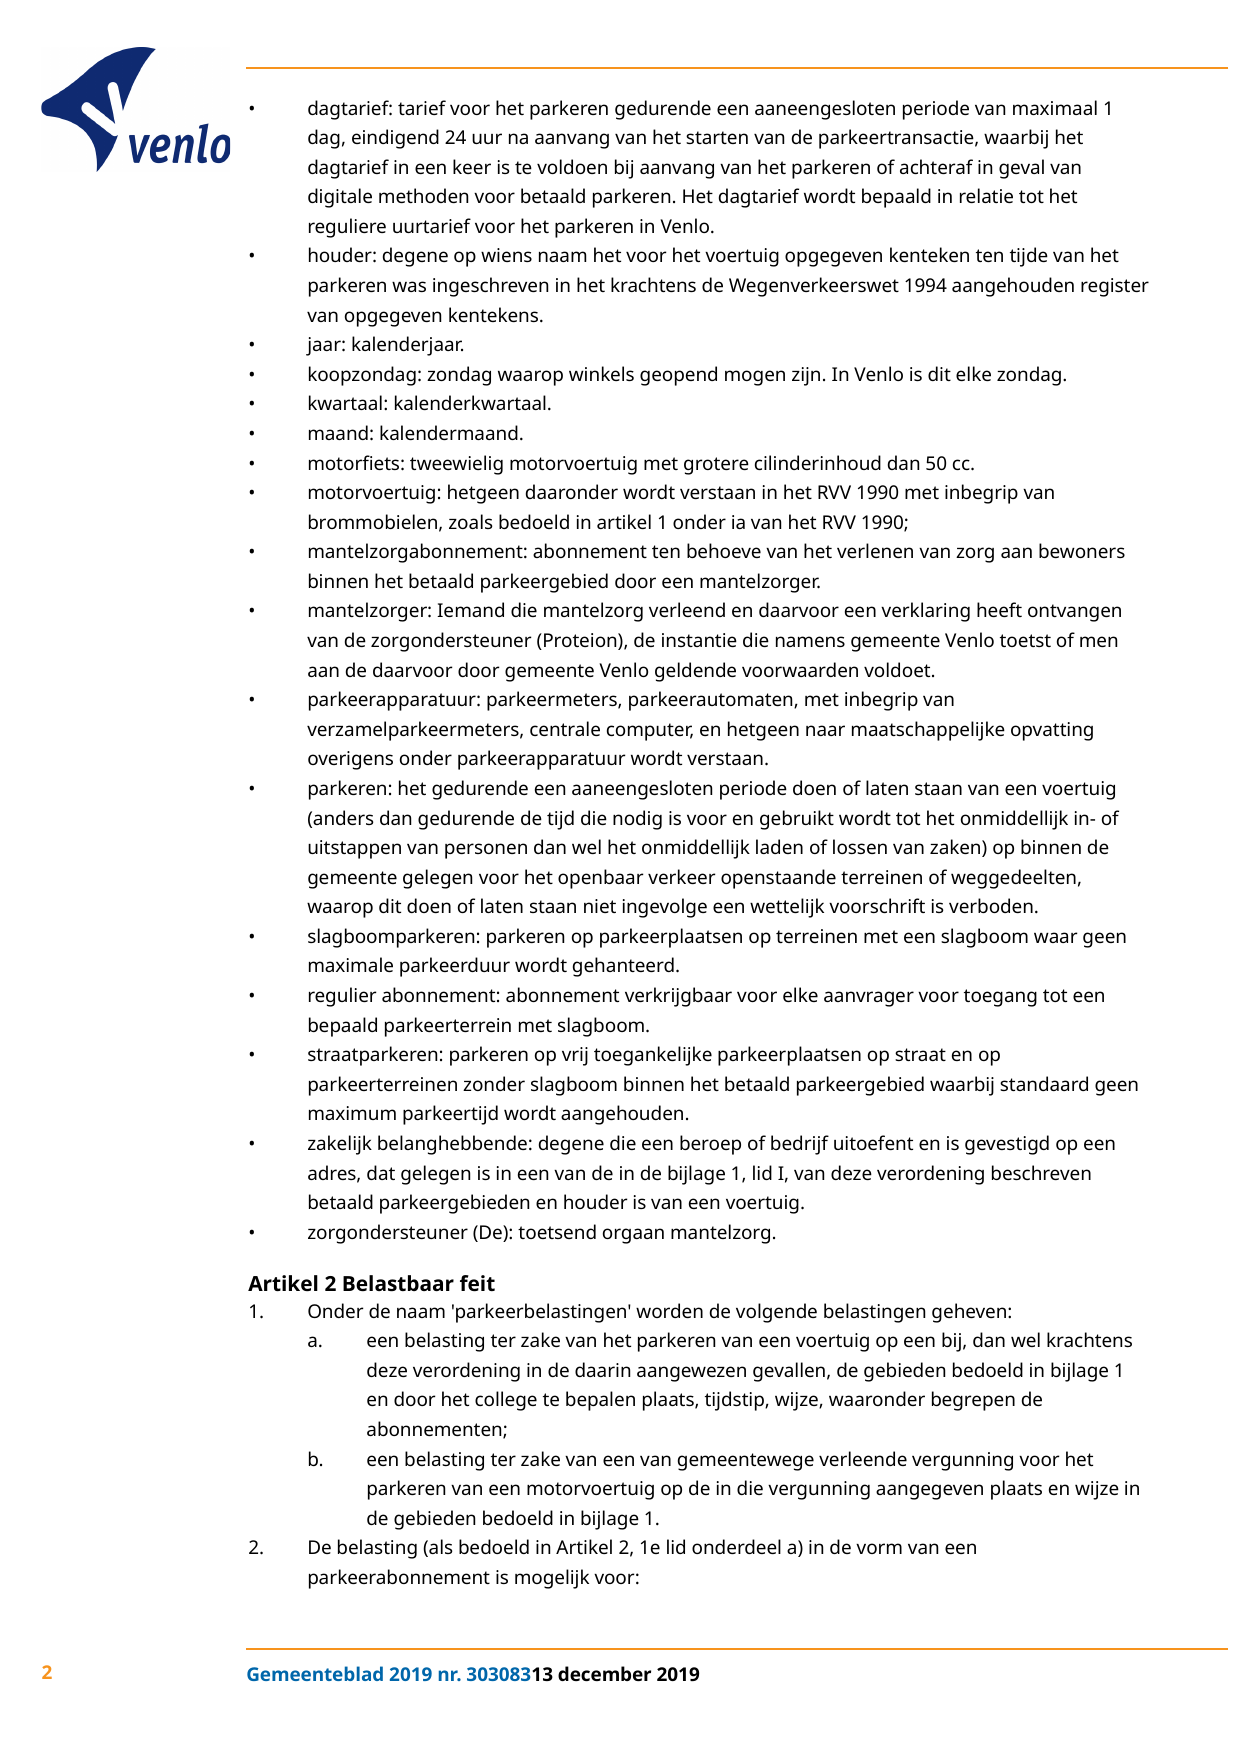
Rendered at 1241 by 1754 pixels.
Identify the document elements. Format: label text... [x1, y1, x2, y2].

list een belasting ter zake van een van gemeentewege verleende vergunning voor het parkeren van een motorvoertuig op de in die vergunning aangegeven plaats en wijze in de gebieden bedoeld in bijlage 1. [307, 1446, 1152, 1531]
list parkeren: het gedurende een aaneengesloten periode doen of laten staan van een voertuig (anders dan gedurende de tijd die nodig is voor en gebruikt wordt tot het onmiddellijk in- of uitstappen van personen dan wel het onmiddellijk laden of lossen van zaken) op binnen de gemeente gelegen voor het openbaar verkeer openstaande terreinen of weggedeelten, waarop dit doen of laten staan niet ingevolge een wettelijk voorschrift is verboden. [248, 775, 1152, 919]
picture [41, 47, 231, 172]
list regulier abonnement: abonnement verkrijgbaar voor elke aanvrager voor toegang tot een bepaald parkeerterrein met slagboom. [248, 982, 1152, 1038]
list een belasting ter zake van het parkeren van een voertuig op een bij, dan wel krachtens deze verordening in de daarin aangewezen gevallen, de gebieden bedoeld in bijlage 1 en door het college te bepalen plaats, tijdstip, wijze, waaronder begrepen de abonnementen; [307, 1327, 1152, 1442]
list Onder de naam 'parkeerbelastingen' worden de volgende belastingen geheven: [248, 1298, 1152, 1323]
list kwartaal: kalenderkwartaal. [248, 391, 1152, 416]
list koopzondag: zondag waarop winkels geopend mogen zijn. In Venlo is dit elke zondag. [248, 361, 1152, 387]
list De belasting (als bedoeld in Artikel 2, 1e lid onderdeel a) in de vorm van een parkeerabonnement is mogelijk voor: [248, 1534, 1152, 1590]
list houder: degene op wiens naam het voor het voertuig opgegeven kenteken ten tijde van het parkeren was ingeschreven in het krachtens de Wegenverkeerswet 1994 aangehouden register van opgegeven kentekens. [248, 243, 1152, 328]
list motorvoertuig: hetgeen daaronder wordt verstaan in het RVV 1990 met inbegrip van brommobielen, zoals bedoeld in artikel 1 onder ia van het RVV 1990; [248, 479, 1152, 535]
list straatparkeren: parkeren op vrij toegankelijke parkeerplaatsen op straat en op parkeerterreinen zonder slagboom binnen het betaald parkeergebied waarbij standaard geen maximum parkeertijd wordt aangehouden. [248, 1041, 1152, 1126]
list mantelzorger: Iemand die mantelzorg verleend en daarvoor een verklaring heeft ontvangen van de zorgondersteuner (Proteion), de instantie die namens gemeente Venlo toetst of men aan de daarvoor door gemeente Venlo geldende voorwaarden voldoet. [248, 598, 1152, 683]
list zakelijk belanghebbende: degene die een beroep of bedrijf uitoefent en is gevestigd op een adres, dat gelegen is in een van de in de bijlage 1, lid I, van deze verordening beschreven betaald parkeergebieden en houder is van een voertuig. [248, 1130, 1152, 1215]
list motorfiets: tweewielig motorvoertuig met grotere cilinderinhoud dan 50 cc. [248, 450, 1152, 476]
list jaar: kalenderjaar. [248, 331, 1152, 357]
list maand: kalendermaand. [248, 420, 1152, 446]
text Artikel 2 Belastbaar feit [248, 1269, 1152, 1298]
list zorgondersteuner (De): toetsend orgaan mantelzorg. [248, 1219, 1152, 1245]
list mantelzorgabonnement: abonnement ten behoeve van het verlenen van zorg aan bewoners binnen het betaald parkeergebied door een mantelzorger. [248, 538, 1152, 594]
list parkeerapparatuur: parkeermeters, parkeerautomaten, met inbegrip van verzamelparkeermeters, centrale computer, en hetgeen naar maatschappelijke opvatting overigens onder parkeerapparatuur wordt verstaan. [248, 686, 1152, 771]
list slagboomparkeren: parkeren op parkeerplaatsen op terreinen met een slagboom waar geen maximale parkeerduur wordt gehanteerd. [248, 923, 1152, 978]
list dagtarief: tarief voor het parkeren gedurende een aaneengesloten periode van maximaal 1 dag, eindigend 24 uur na aanvang van het starten van de parkeertransactie, waarbij het dagtarief in een keer is te voldoen bij aanvang van het parkeren of achteraf in geval van digitale methoden voor betaald parkeren. Het dagtarief wordt bepaald in relatie tot het reguliere uurtarief voor het parkeren in Venlo. [248, 95, 1152, 239]
